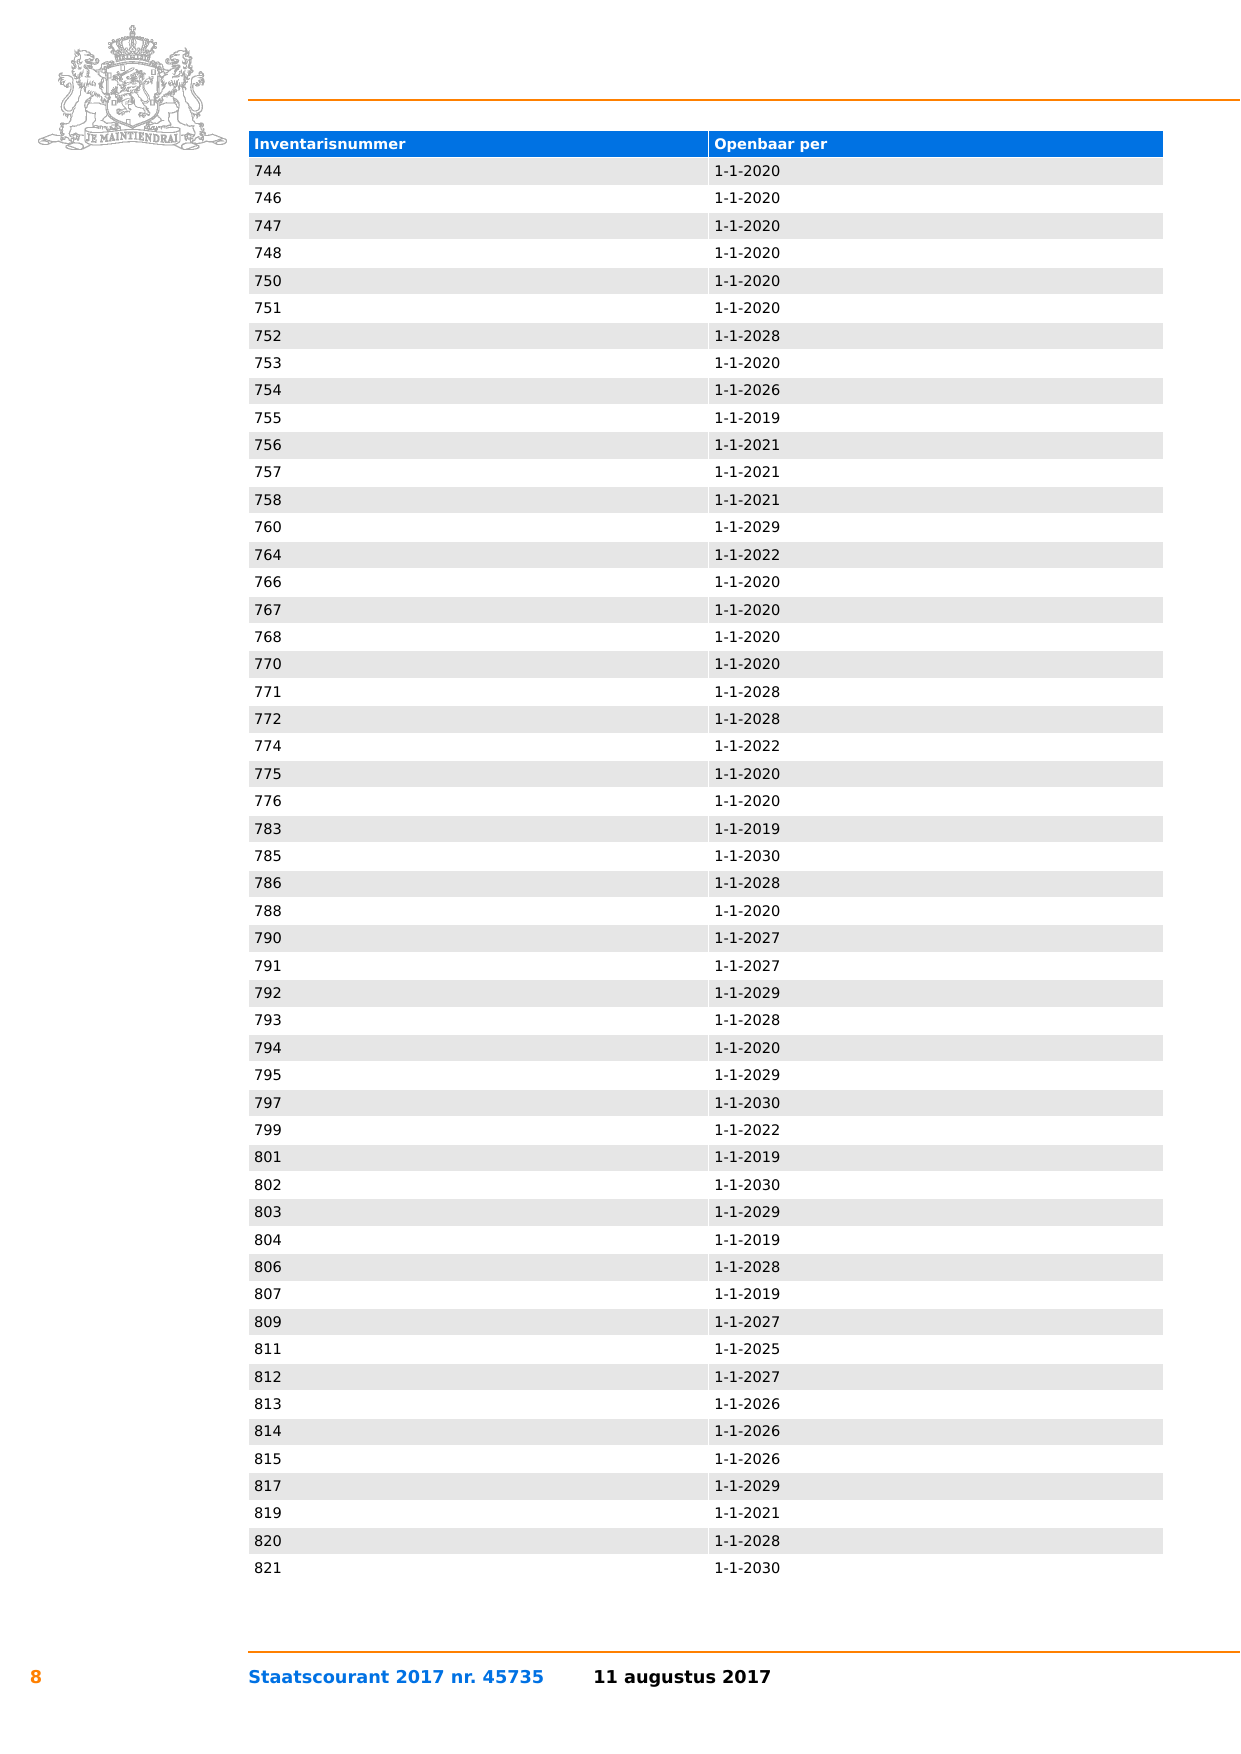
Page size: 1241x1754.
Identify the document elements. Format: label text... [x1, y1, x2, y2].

table_cell 764 [249, 542, 708, 568]
table_cell 767 [249, 597, 708, 623]
table_cell 1-1-2028 [709, 1254, 1163, 1281]
table_cell 1-1-2021 [709, 1501, 1163, 1527]
table_cell 1-1-2026 [709, 1419, 1163, 1445]
table_cell 1-1-2020 [709, 1035, 1163, 1061]
table_cell 788 [249, 898, 708, 924]
table_cell 771 [249, 679, 708, 705]
table_cell 755 [249, 405, 708, 431]
table_cell 801 [249, 1145, 708, 1171]
table_cell 802 [249, 1172, 708, 1198]
table_cell 1-1-2027 [709, 1364, 1163, 1390]
table_cell 744 [249, 158, 708, 185]
table_header Inventarisnummer [249, 131, 708, 157]
table_cell 803 [249, 1199, 708, 1226]
table_cell 1-1-2022 [709, 542, 1163, 568]
table_cell 811 [249, 1336, 708, 1363]
table_cell 768 [249, 624, 708, 650]
table_cell 1-1-2030 [709, 1556, 1163, 1582]
table_cell 1-1-2020 [709, 158, 1163, 185]
table_cell 770 [249, 651, 708, 678]
table_cell 795 [249, 1063, 708, 1089]
table_cell 1-1-2028 [709, 1528, 1163, 1554]
table_cell 757 [249, 460, 708, 486]
table_cell 1-1-2020 [709, 268, 1163, 294]
table_cell 799 [249, 1117, 708, 1143]
table_cell 1-1-2029 [709, 1199, 1163, 1226]
table_cell 1-1-2020 [709, 241, 1163, 267]
table_cell 1-1-2020 [709, 186, 1163, 212]
table_cell 819 [249, 1501, 708, 1527]
table_cell 1-1-2030 [709, 843, 1163, 869]
table_header Openbaar per [709, 131, 1163, 157]
table_cell 1-1-2020 [709, 597, 1163, 623]
table_cell 1-1-2021 [709, 460, 1163, 486]
table_cell 760 [249, 515, 708, 541]
table_cell 812 [249, 1364, 708, 1390]
table_cell 756 [249, 432, 708, 459]
table_cell 748 [249, 241, 708, 267]
table_cell 775 [249, 761, 708, 787]
table_cell 751 [249, 295, 708, 322]
table_cell 1-1-2028 [709, 1008, 1163, 1034]
table_cell 807 [249, 1282, 708, 1308]
table_cell 774 [249, 734, 708, 760]
table_cell 772 [249, 706, 708, 733]
table_cell 1-1-2028 [709, 706, 1163, 733]
table_cell 1-1-2029 [709, 980, 1163, 1007]
table_cell 1-1-2028 [709, 679, 1163, 705]
table_cell 1-1-2026 [709, 378, 1163, 404]
table_cell 817 [249, 1473, 708, 1500]
table_cell 1-1-2027 [709, 1309, 1163, 1335]
table_cell 1-1-2020 [709, 213, 1163, 239]
table_cell 1-1-2019 [709, 1145, 1163, 1171]
table_cell 792 [249, 980, 708, 1007]
table_cell 791 [249, 953, 708, 979]
table_cell 1-1-2028 [709, 871, 1163, 897]
table_cell 1-1-2020 [709, 295, 1163, 322]
table_cell 753 [249, 350, 708, 376]
picture [38, 25, 227, 150]
table_cell 1-1-2026 [709, 1391, 1163, 1417]
table_cell 797 [249, 1090, 708, 1116]
table_cell 1-1-2020 [709, 624, 1163, 650]
table_cell 1-1-2020 [709, 789, 1163, 815]
table_cell 1-1-2020 [709, 761, 1163, 787]
table_cell 1-1-2029 [709, 1063, 1163, 1089]
table_cell 1-1-2020 [709, 898, 1163, 924]
table_cell 1-1-2020 [709, 569, 1163, 596]
table_cell 754 [249, 378, 708, 404]
table_cell 1-1-2022 [709, 734, 1163, 760]
table_cell 786 [249, 871, 708, 897]
table_cell 1-1-2026 [709, 1446, 1163, 1472]
table_cell 783 [249, 816, 708, 842]
table_cell 821 [249, 1556, 708, 1582]
table_cell 793 [249, 1008, 708, 1034]
table_cell 1-1-2029 [709, 515, 1163, 541]
table_cell 806 [249, 1254, 708, 1281]
table_cell 1-1-2030 [709, 1172, 1163, 1198]
table_cell 820 [249, 1528, 708, 1554]
table_cell 804 [249, 1227, 708, 1253]
table_cell 746 [249, 186, 708, 212]
table_cell 1-1-2027 [709, 925, 1163, 952]
table_cell 1-1-2019 [709, 1282, 1163, 1308]
table_cell 1-1-2028 [709, 323, 1163, 349]
table_cell 766 [249, 569, 708, 596]
table_cell 815 [249, 1446, 708, 1472]
table_cell 776 [249, 789, 708, 815]
table_cell 750 [249, 268, 708, 294]
table_cell 1-1-2019 [709, 816, 1163, 842]
table_cell 1-1-2020 [709, 350, 1163, 376]
table_cell 794 [249, 1035, 708, 1061]
table_cell 1-1-2020 [709, 651, 1163, 678]
table_cell 758 [249, 487, 708, 513]
table_cell 1-1-2025 [709, 1336, 1163, 1363]
table_cell 1-1-2021 [709, 432, 1163, 459]
table_cell 1-1-2019 [709, 1227, 1163, 1253]
table_cell 747 [249, 213, 708, 239]
table_cell 814 [249, 1419, 708, 1445]
table_cell 790 [249, 925, 708, 952]
table_cell 1-1-2021 [709, 487, 1163, 513]
table_cell 1-1-2027 [709, 953, 1163, 979]
table_cell 1-1-2022 [709, 1117, 1163, 1143]
table_cell 785 [249, 843, 708, 869]
table_cell 1-1-2030 [709, 1090, 1163, 1116]
table_cell 1-1-2019 [709, 405, 1163, 431]
table_cell 813 [249, 1391, 708, 1417]
table_cell 809 [249, 1309, 708, 1335]
table_cell 752 [249, 323, 708, 349]
table_cell 1-1-2029 [709, 1473, 1163, 1500]
